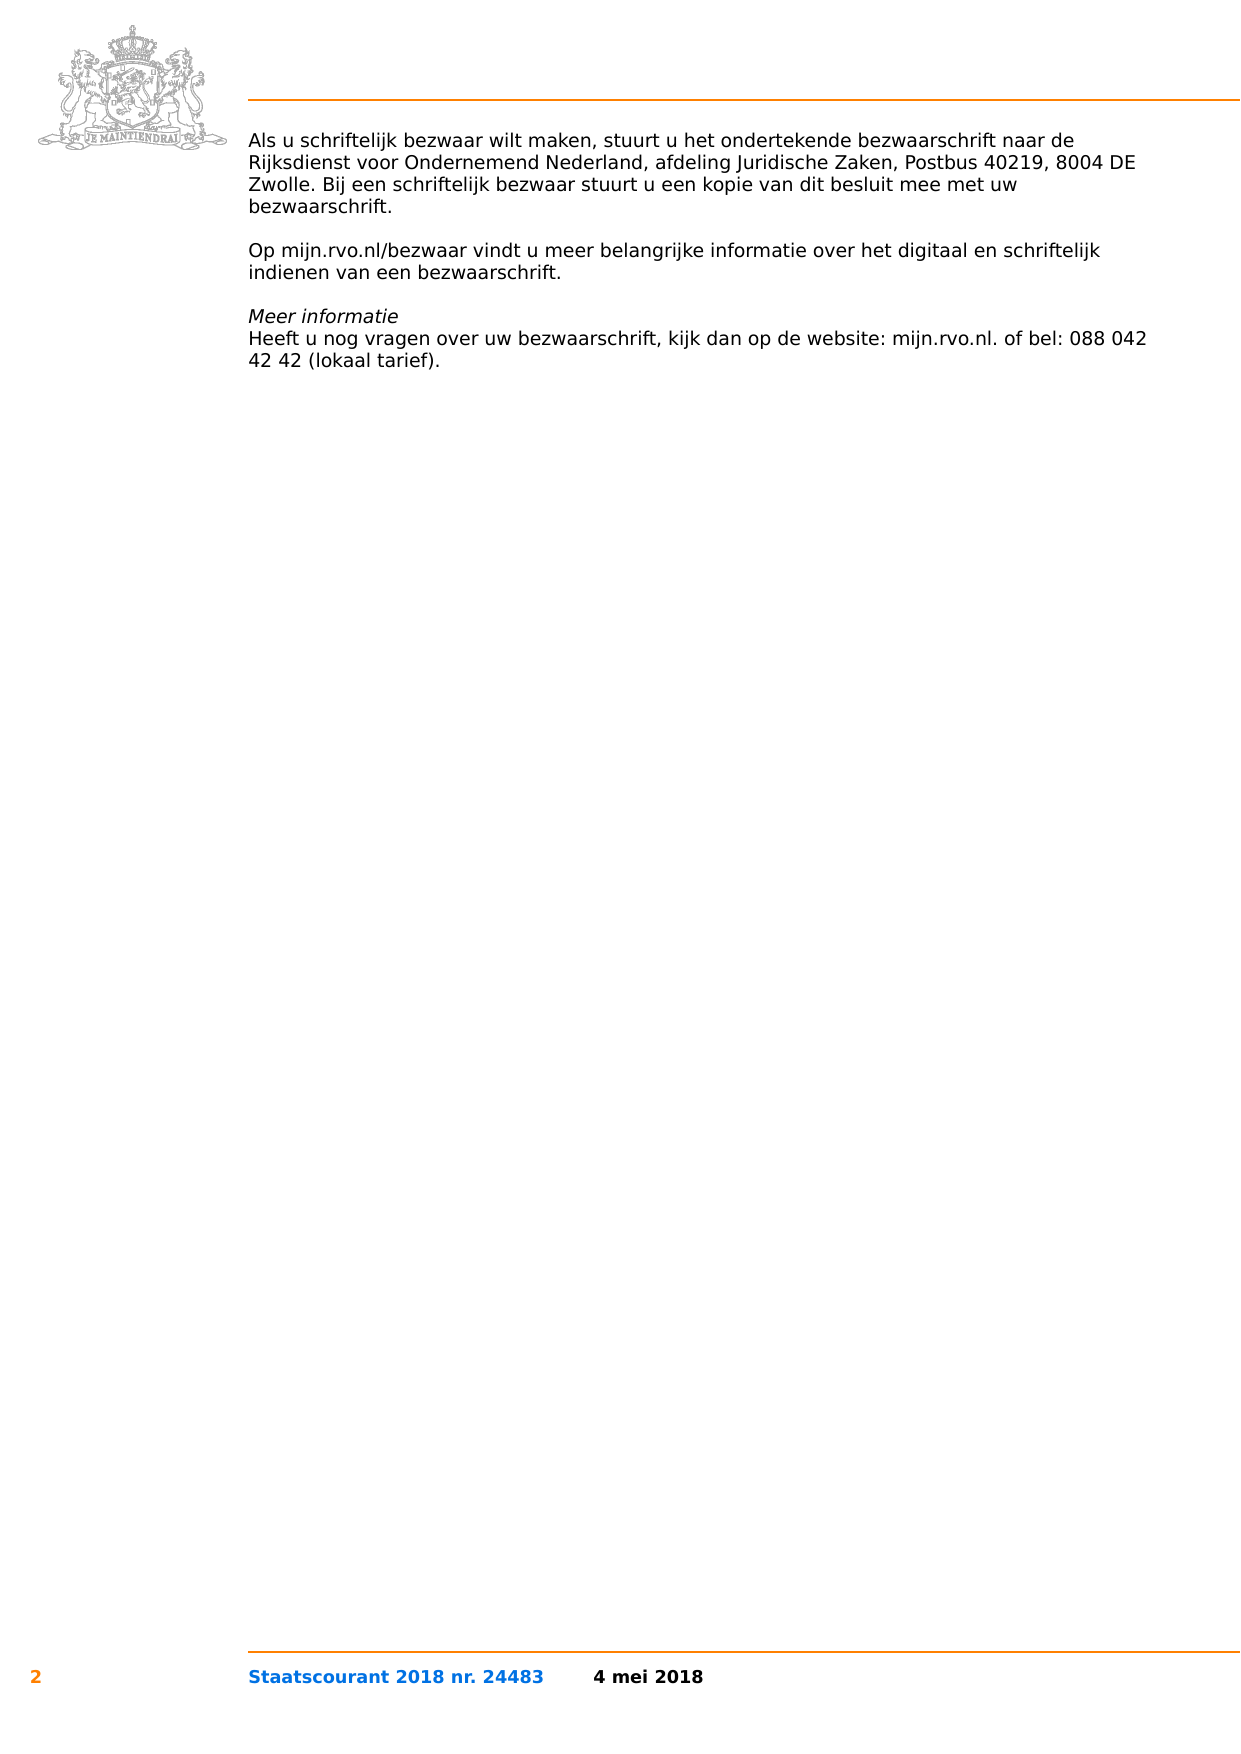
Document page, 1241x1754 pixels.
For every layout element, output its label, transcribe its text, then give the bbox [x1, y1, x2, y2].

text Op mijn.rvo.nl/bezwaar vindt u meer belangrijke informatie over het digitaal en schriftelijk indienen van een bezwaarschrift. [248, 240, 1163, 284]
text Meer informatie [248, 306, 1163, 327]
text Heeft u nog vragen over uw bezwaarschrift, kijk dan op de website: mijn.rvo.nl. of bel: 088 042 42 42 (lokaal tarief). [248, 327, 1163, 371]
text Als u schriftelijk bezwaar wilt maken, stuurt u het ondertekende bezwaarschrift naar de Rijksdienst voor Ondernemend Nederland, afdeling Juridische Zaken, Postbus 40219, 8004 DE Zwolle. Bij een schriftelijk bezwaar stuurt u een kopie van dit besluit mee met uw bezwaarschrift. [248, 130, 1163, 218]
picture [38, 25, 227, 150]
